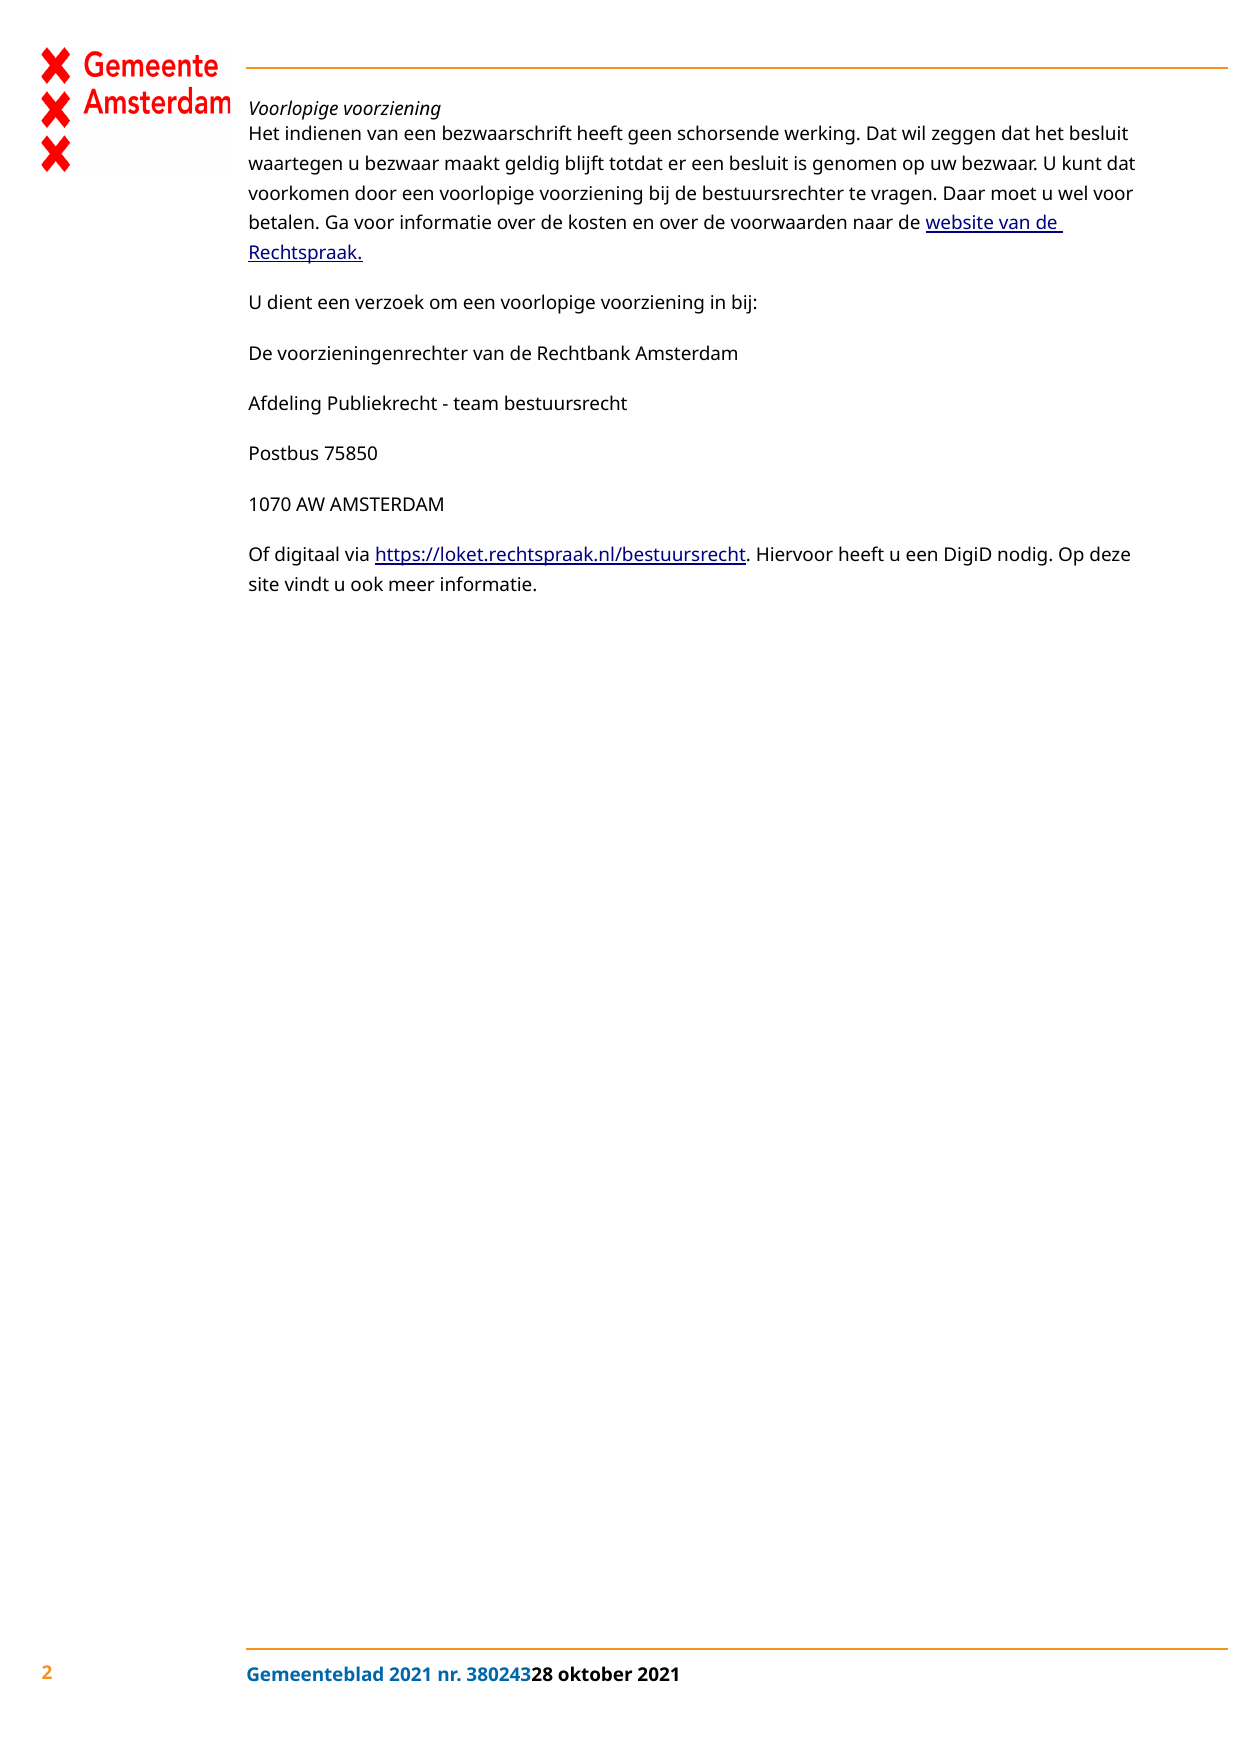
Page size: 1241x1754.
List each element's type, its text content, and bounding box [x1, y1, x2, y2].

text U dient een verzoek om een voorlopige voorziening in bij: [248, 289, 1152, 315]
text Afdeling Publiekrecht - team bestuursrecht [248, 390, 1152, 416]
text Voorlopige voorziening [248, 95, 1152, 121]
text 1070 AW AMSTERDAM [248, 491, 1152, 517]
picture [41, 47, 231, 172]
text Of digitaal via https://loket.rechtspraak.nl/bestuursrecht. Hiervoor heeft u een DigiD nodig. Op deze site vindt u ook meer informatie. [248, 541, 1152, 597]
text De voorzieningenrechter van de Rechtbank Amsterdam [248, 340, 1152, 365]
text Postbus 75850 [248, 441, 1152, 466]
text Het indienen van een bezwaarschrift heeft geen schorsende werking. Dat wil zeggen dat het besluit waartegen u bezwaar maakt geldig blijft totdat er een besluit is genomen op uw bezwaar. U kunt dat voorkomen door een voorlopige voorziening bij de bestuursrechter te vragen. Daar moet u wel voor betalen. Ga voor informatie over de kosten en over de voorwaarden naar de website van de Rechtspraak. [248, 121, 1152, 264]
